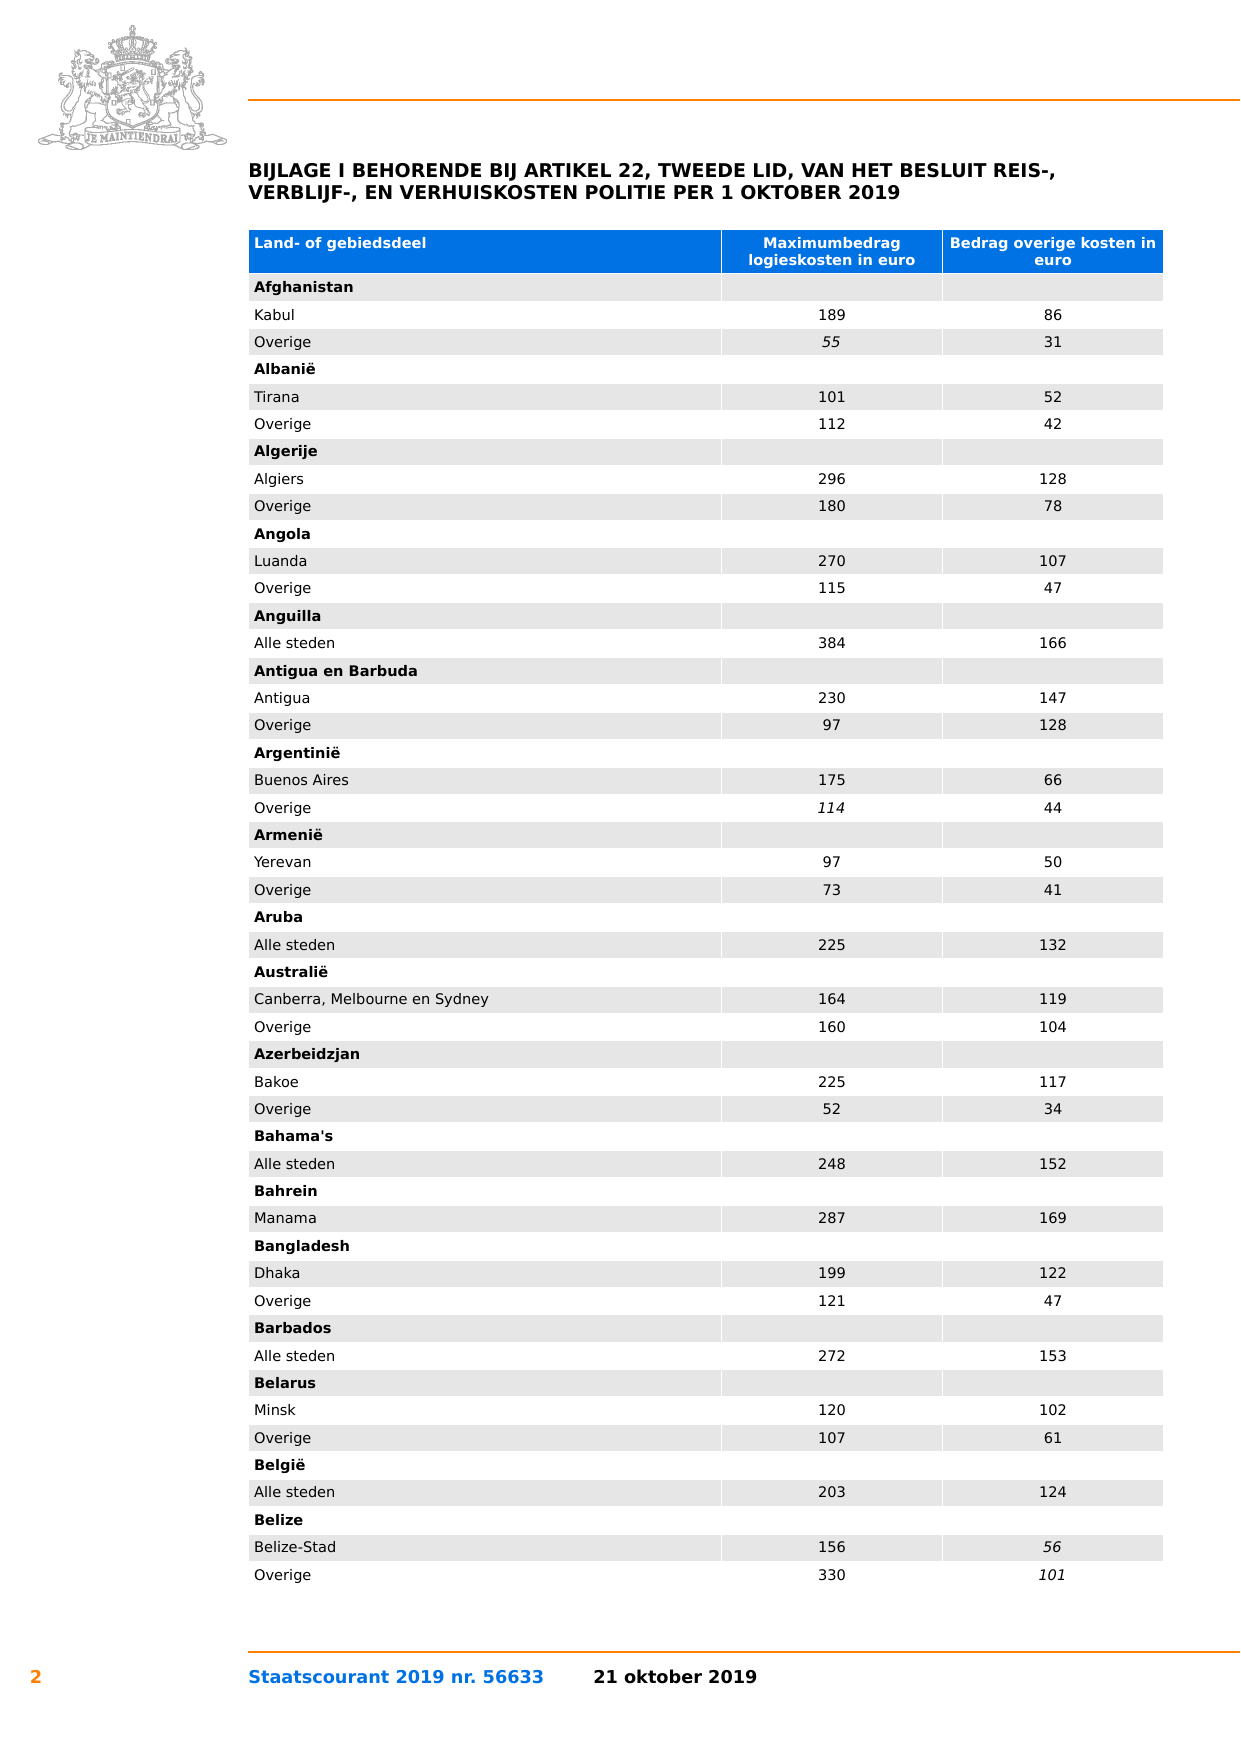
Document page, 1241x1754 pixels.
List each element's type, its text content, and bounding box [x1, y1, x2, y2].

table_cell 42 [943, 411, 1163, 438]
table_cell 115 [722, 576, 942, 602]
table_cell 117 [943, 1069, 1163, 1095]
table_cell Tirana [249, 384, 721, 410]
table_cell [722, 274, 942, 301]
table_cell Belize-Stad [249, 1535, 721, 1561]
table_cell 128 [943, 713, 1163, 739]
table_cell Kabul [249, 302, 721, 328]
table_cell Manama [249, 1206, 721, 1232]
table_cell 52 [943, 384, 1163, 410]
table_cell 97 [722, 713, 942, 739]
table_cell Overige [249, 1014, 721, 1040]
table_cell [943, 521, 1163, 547]
table_cell 199 [722, 1261, 942, 1287]
table_cell 124 [943, 1480, 1163, 1506]
table_cell 56 [943, 1535, 1163, 1561]
table_cell 203 [722, 1480, 942, 1506]
table_cell [943, 1178, 1163, 1205]
table_cell 272 [722, 1343, 942, 1369]
table_cell Albanië [249, 356, 721, 383]
table_cell 384 [722, 630, 942, 657]
table_cell 147 [943, 685, 1163, 712]
table_cell Antigua en Barbuda [249, 658, 721, 684]
table_cell Azerbeidzjan [249, 1041, 721, 1068]
subtitle BIJLAGE I BEHORENDE BIJ ARTIKEL 22, TWEEDE LID, VAN HET BESLUIT REIS-, VERBLIJF-, EN VERHUISKOSTEN POLITIE PER 1 OKTOBER 2019 [248, 160, 1163, 204]
table_cell Belize [249, 1507, 721, 1533]
table_cell Bangladesh [249, 1233, 721, 1259]
table_cell 50 [943, 850, 1163, 876]
table_cell [943, 904, 1163, 931]
table_cell Overige [249, 411, 721, 438]
table_cell [943, 1041, 1163, 1068]
table_cell [943, 1452, 1163, 1479]
table_cell [722, 1452, 942, 1479]
table_cell 107 [943, 548, 1163, 574]
table_cell [722, 740, 942, 766]
table_cell 248 [722, 1151, 942, 1177]
table_cell 97 [722, 850, 942, 876]
table_cell Angola [249, 521, 721, 547]
table_cell [722, 603, 942, 629]
table_cell Overige [249, 877, 721, 903]
table_cell 153 [943, 1343, 1163, 1369]
table_header Maximumbedrag logieskosten in euro [722, 230, 942, 273]
table_cell Overige [249, 1425, 721, 1451]
table_cell België [249, 1452, 721, 1479]
table_cell Overige [249, 713, 721, 739]
table_cell Minsk [249, 1398, 721, 1424]
table_cell 112 [722, 411, 942, 438]
table_cell [722, 356, 942, 383]
table_cell Anguilla [249, 603, 721, 629]
table_cell [722, 959, 942, 986]
table_cell 52 [722, 1096, 942, 1122]
table_cell [722, 1178, 942, 1205]
table_cell 225 [722, 1069, 942, 1095]
table_cell [722, 658, 942, 684]
table_cell Belarus [249, 1370, 721, 1396]
table_cell Luanda [249, 548, 721, 574]
table_cell Armenië [249, 822, 721, 848]
table_cell [722, 1124, 942, 1150]
table_cell 164 [722, 987, 942, 1013]
table_cell 102 [943, 1398, 1163, 1424]
table_cell Bahrein [249, 1178, 721, 1205]
table_cell 270 [722, 548, 942, 574]
table_cell [943, 1315, 1163, 1342]
table_cell Afghanistan [249, 274, 721, 301]
table_cell Canberra, Melbourne en Sydney [249, 987, 721, 1013]
table_cell Alle steden [249, 630, 721, 657]
table_cell Overige [249, 494, 721, 520]
table_cell 47 [943, 576, 1163, 602]
table_cell [722, 1041, 942, 1068]
table_cell [943, 959, 1163, 986]
picture [38, 25, 227, 150]
table_cell Overige [249, 1562, 721, 1588]
table_cell Algiers [249, 466, 721, 492]
table_cell [943, 1370, 1163, 1396]
table_cell 31 [943, 329, 1163, 355]
table_cell 119 [943, 987, 1163, 1013]
table_cell 73 [722, 877, 942, 903]
table_cell [722, 1315, 942, 1342]
table_cell 101 [722, 384, 942, 410]
table_cell Bahama's [249, 1124, 721, 1150]
table_cell 55 [722, 329, 942, 355]
table_cell 160 [722, 1014, 942, 1040]
table_cell [722, 1233, 942, 1259]
table_cell 225 [722, 932, 942, 958]
table_cell 104 [943, 1014, 1163, 1040]
table_cell 287 [722, 1206, 942, 1232]
table_cell Overige [249, 795, 721, 821]
table_cell Alle steden [249, 1480, 721, 1506]
table_cell Alle steden [249, 1343, 721, 1369]
table_cell 120 [722, 1398, 942, 1424]
table_cell 47 [943, 1288, 1163, 1314]
table_cell Aruba [249, 904, 721, 931]
table_cell [722, 521, 942, 547]
table_cell 121 [722, 1288, 942, 1314]
table_cell [943, 1233, 1163, 1259]
table_cell [943, 658, 1163, 684]
table_cell 156 [722, 1535, 942, 1561]
table_cell Dhaka [249, 1261, 721, 1287]
table_cell [943, 439, 1163, 465]
table_cell Yerevan [249, 850, 721, 876]
table_cell 122 [943, 1261, 1163, 1287]
table_cell [943, 274, 1163, 301]
table_cell Overige [249, 1288, 721, 1314]
table_cell Bakoe [249, 1069, 721, 1095]
table_cell 296 [722, 466, 942, 492]
table_cell 41 [943, 877, 1163, 903]
table_cell Overige [249, 576, 721, 602]
table_header Land- of gebiedsdeel [249, 230, 721, 273]
table_cell [722, 1507, 942, 1533]
table_cell 189 [722, 302, 942, 328]
table_cell 86 [943, 302, 1163, 328]
table_cell 61 [943, 1425, 1163, 1451]
table_cell Algerije [249, 439, 721, 465]
table_cell 66 [943, 768, 1163, 794]
table_cell 78 [943, 494, 1163, 520]
table_cell [943, 822, 1163, 848]
table_cell [943, 1124, 1163, 1150]
table_cell 169 [943, 1206, 1163, 1232]
table_cell 230 [722, 685, 942, 712]
table_cell Overige [249, 1096, 721, 1122]
table_cell 132 [943, 932, 1163, 958]
table_cell 152 [943, 1151, 1163, 1177]
table_cell [943, 740, 1163, 766]
table_cell 34 [943, 1096, 1163, 1122]
table_cell 128 [943, 466, 1163, 492]
table_cell 44 [943, 795, 1163, 821]
table_cell Barbados [249, 1315, 721, 1342]
table_cell 107 [722, 1425, 942, 1451]
table_cell [943, 1507, 1163, 1533]
table_cell Argentinië [249, 740, 721, 766]
table_cell [722, 439, 942, 465]
table_cell Alle steden [249, 932, 721, 958]
table_header Bedrag overige kosten in euro [943, 230, 1163, 273]
table_cell [722, 1370, 942, 1396]
table_cell 180 [722, 494, 942, 520]
table_cell Australië [249, 959, 721, 986]
table_cell [943, 356, 1163, 383]
table_cell Buenos Aires [249, 768, 721, 794]
table_cell 175 [722, 768, 942, 794]
table_cell Antigua [249, 685, 721, 712]
table_cell [722, 904, 942, 931]
table_cell Overige [249, 329, 721, 355]
table_cell [943, 603, 1163, 629]
table_cell 101 [943, 1562, 1163, 1588]
table_cell 114 [722, 795, 942, 821]
table_cell Alle steden [249, 1151, 721, 1177]
table_cell 330 [722, 1562, 942, 1588]
table_cell 166 [943, 630, 1163, 657]
table_cell [722, 822, 942, 848]
